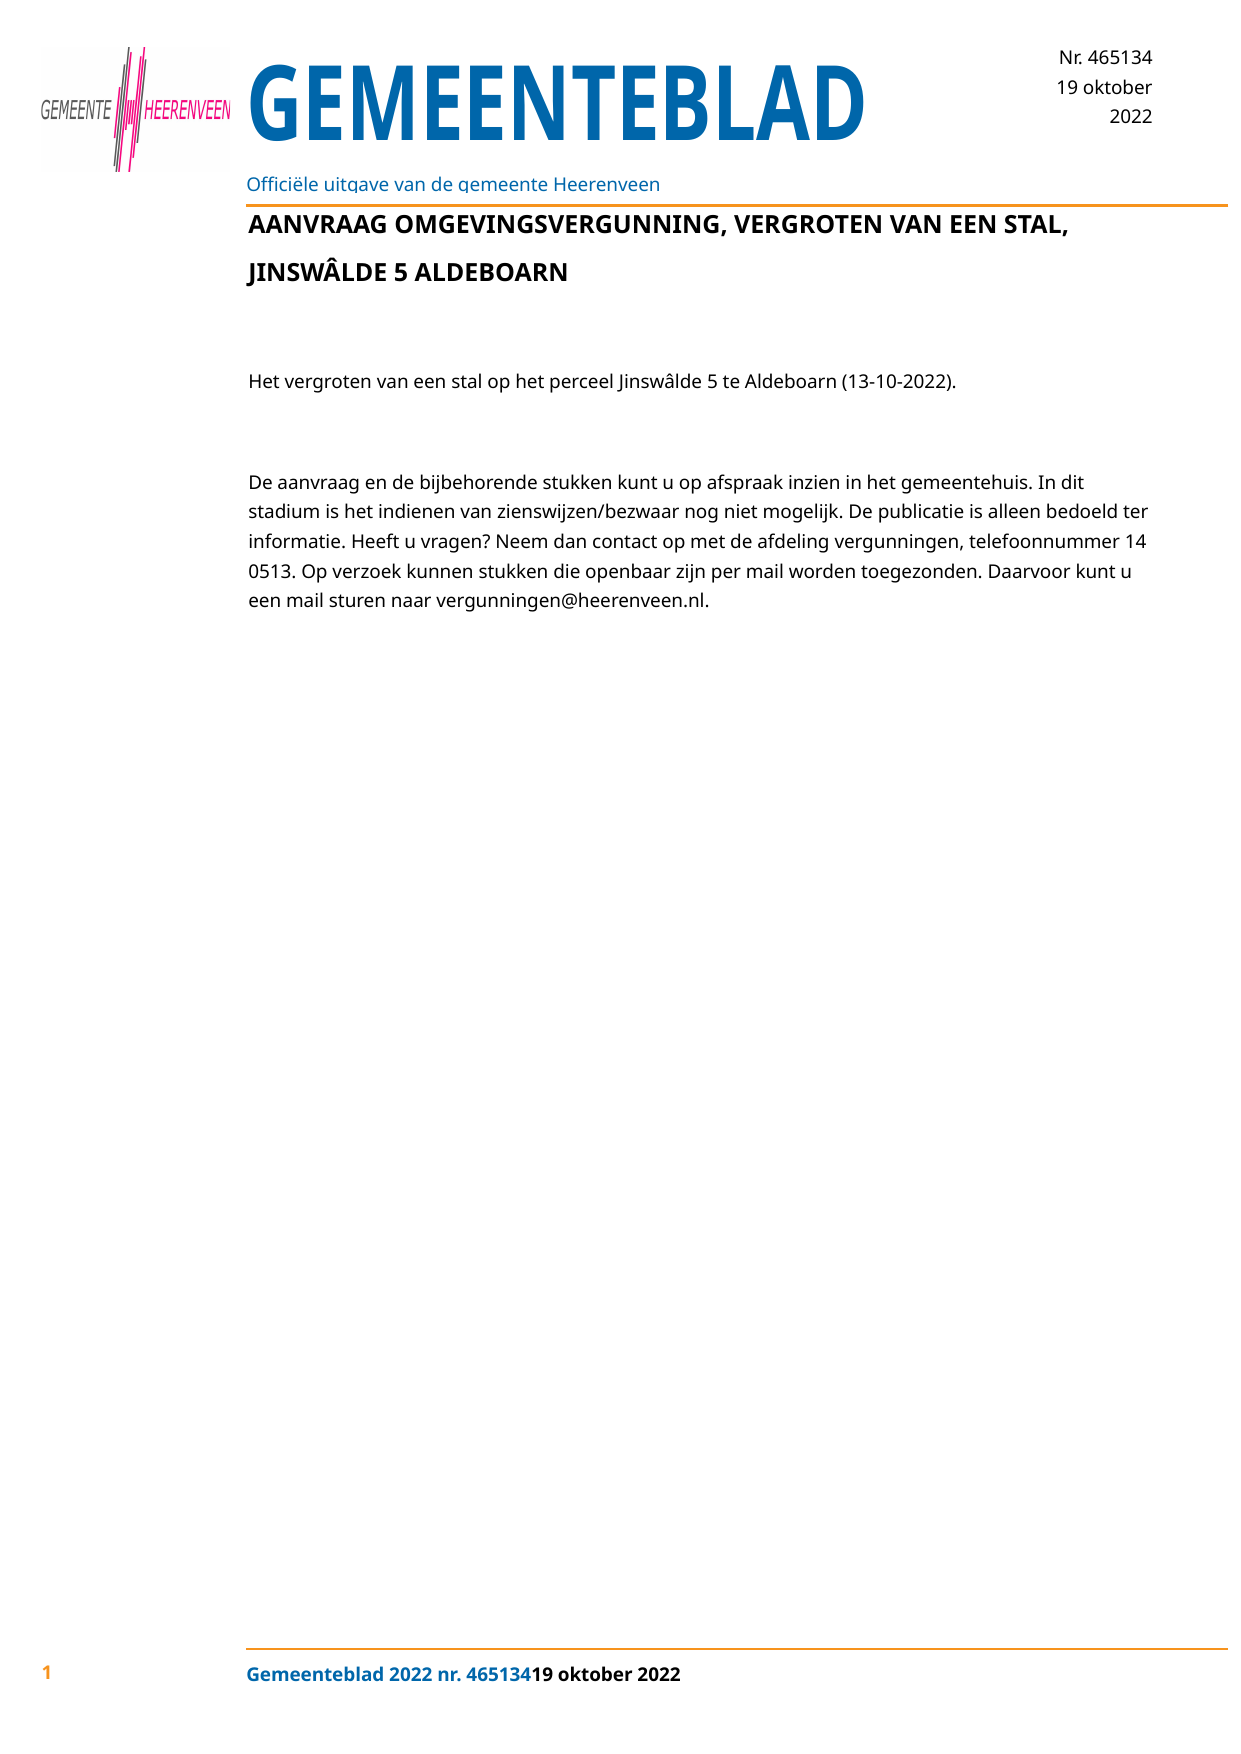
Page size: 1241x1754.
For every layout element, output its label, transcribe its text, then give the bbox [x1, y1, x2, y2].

text Het vergroten van een stal op het perceel Jinswâlde 5 te Aldeboarn (13-10-2022). [248, 368, 1152, 394]
text AANVRAAG OMGEVINGSVERGUNNING, VERGROTEN VAN EEN STAL, JINSWÂLDE 5 ALDEBOARN [248, 207, 1152, 288]
picture [41, 47, 231, 172]
text De aanvraag en de bijbehorende stukken kunt u op afspraak inzien in het gemeentehuis. In dit stadium is het indienen van zienswijzen/bezwaar nog niet mogelijk. De publicatie is alleen bedoeld ter informatie. Heeft u vragen? Neem dan contact op met de afdeling vergunningen, telefoonnummer 14 0513. Op verzoek kunnen stukken die openbaar zijn per mail worden toegezonden. Daarvoor kunt u een mail sturen naar vergunningen@heerenveen.nl. [248, 469, 1152, 613]
